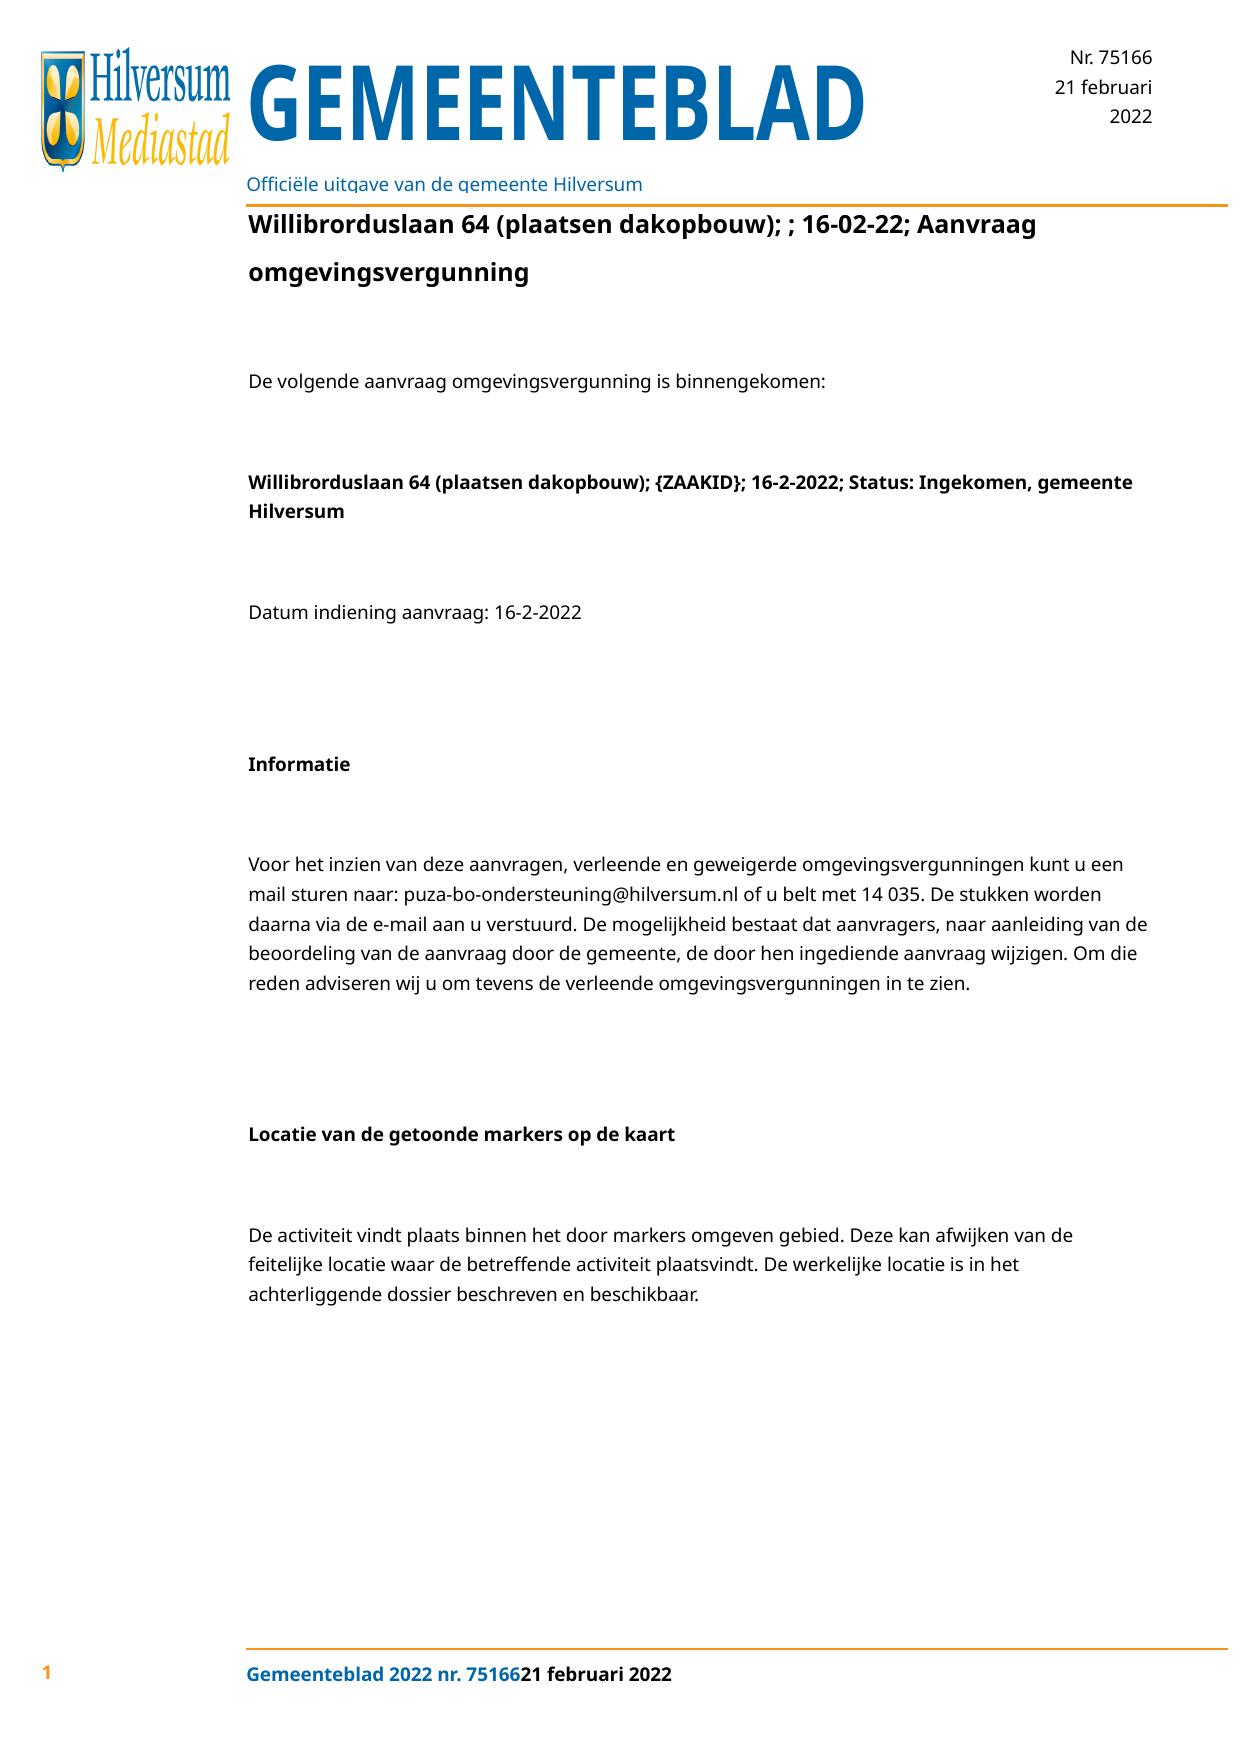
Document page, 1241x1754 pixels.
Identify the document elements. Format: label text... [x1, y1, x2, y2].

text Voor het inzien van deze aanvragen, verleende en geweigerde omgevingsvergunningen kunt u een mail sturen naar: puza-bo-ondersteuning@hilversum.nl of u belt met 14 035. De stukken worden daarna via de e-mail aan u verstuurd. De mogelijkheid bestaat dat aanvragers, naar aanleiding van de beoordeling van de aanvraag door de gemeente, de door hen ingediende aanvraag wijzigen. Om die reden adviseren wij u om tevens de verleende omgevingsvergunningen in te zien. [248, 852, 1152, 996]
picture [41, 47, 231, 172]
text De volgende aanvraag omgevingsvergunning is binnengekomen: [248, 368, 1152, 394]
text Datum indiening aanvraag: 16-2-2022 [248, 599, 1152, 625]
text Willibrorduslaan 64 (plaatsen dakopbouw); ; 16-02-22; Aanvraag omgevingsvergunning [248, 207, 1152, 288]
text Willibrorduslaan 64 (plaatsen dakopbouw); {ZAAKID}; 16-2-2022; Status: Ingekomen, gemeente Hilversum [248, 469, 1152, 524]
text De activiteit vindt plaats binnen het door markers omgeven gebied. Deze kan afwijken van de feitelijke locatie waar de betreffende activiteit plaatsvindt. De werkelijke locatie is in het achterliggende dossier beschreven en beschikbaar. [248, 1222, 1152, 1307]
text Locatie van de getoonde markers op de kaart [248, 1121, 1152, 1147]
text Informatie [248, 751, 1152, 777]
